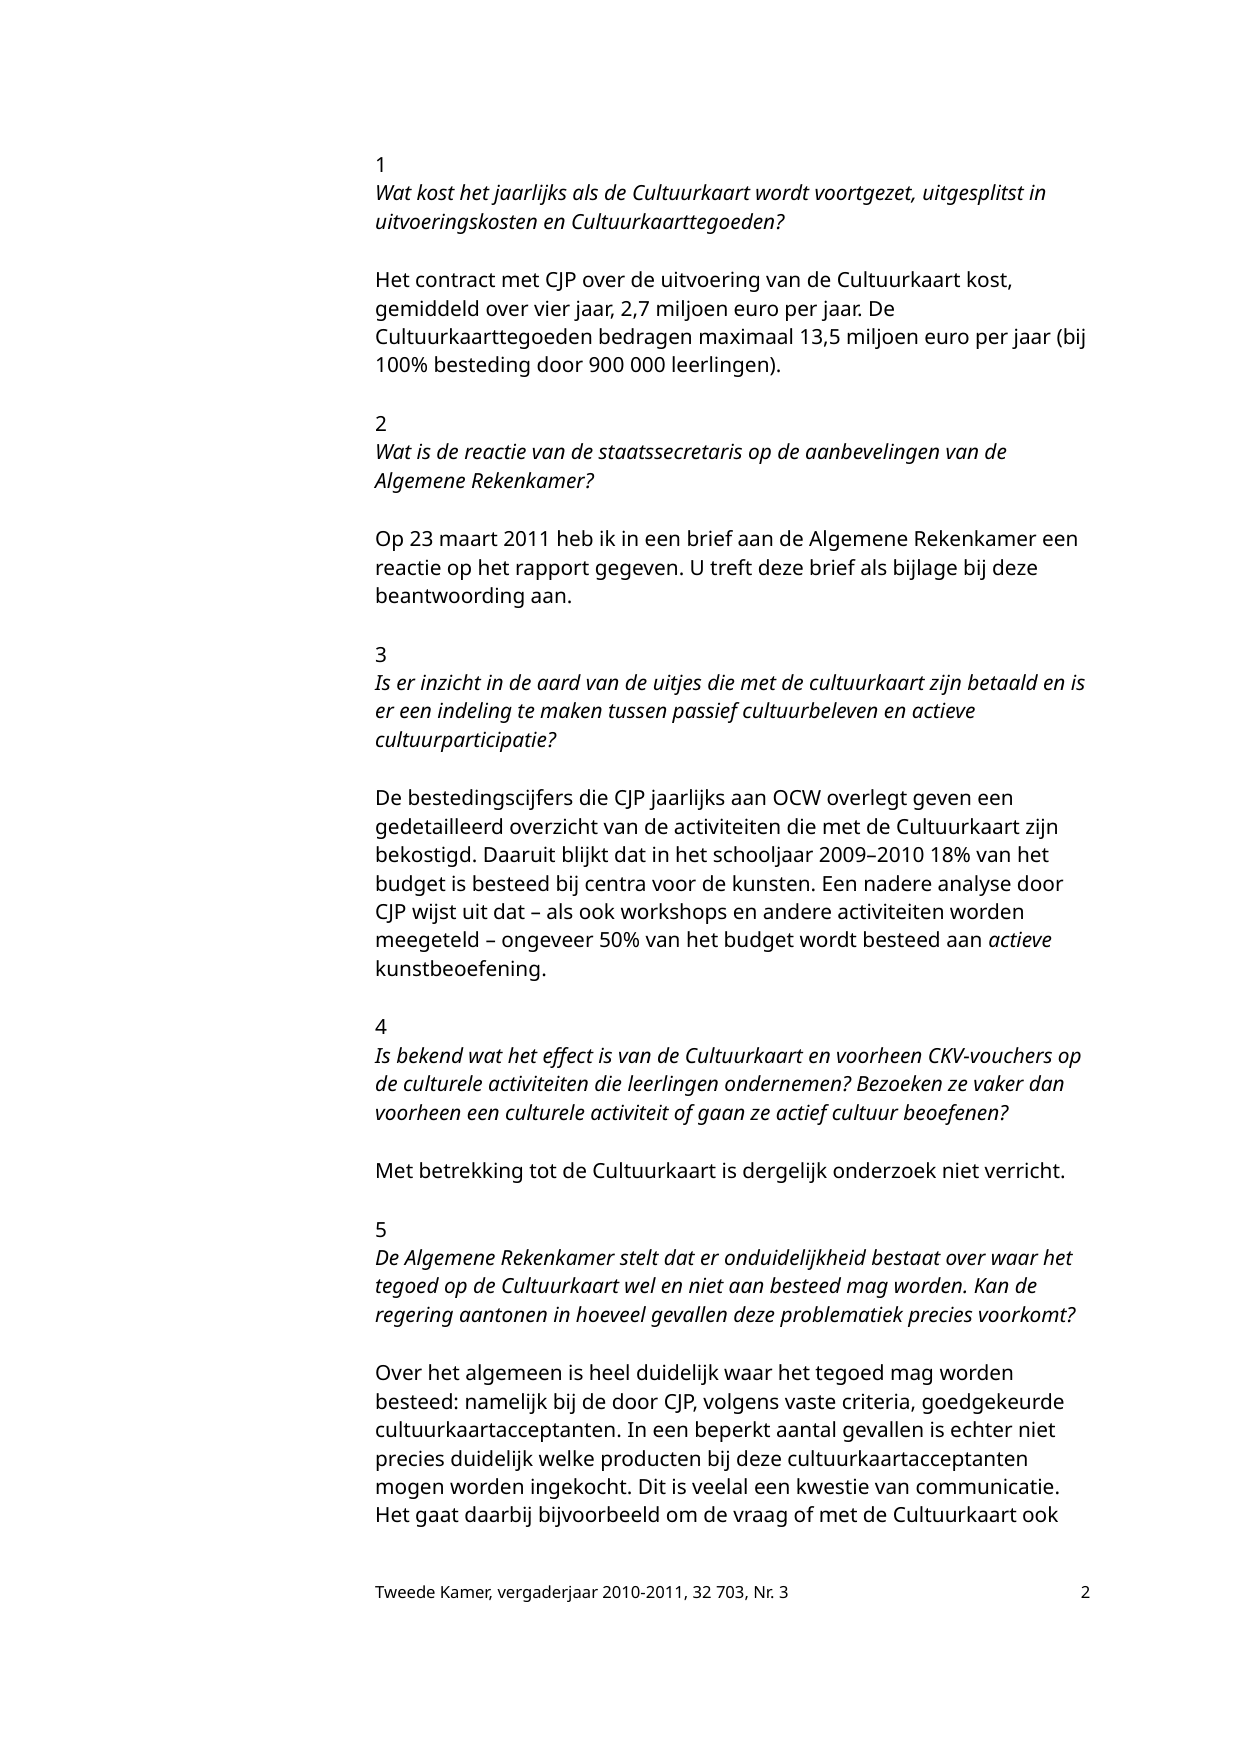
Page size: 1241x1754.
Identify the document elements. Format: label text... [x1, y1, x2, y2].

text 2 [375, 409, 1090, 437]
text Op 23 maart 2011 heb ik in een brief aan de Algemene Rekenkamer een reactie op het rapport gegeven. U treft deze brief als bijlage bij deze beantwoording aan. [375, 524, 1090, 610]
text 3 [375, 640, 1090, 668]
text Wat is de reactie van de staatssecretaris op de aanbevelingen van de Algemene Rekenkamer? [375, 437, 1090, 494]
text De bestedingscijfers die CJP jaarlijks aan OCW overlegt geven een gedetailleerd overzicht van de activiteiten die met de Cultuurkaart zijn bekostigd. Daaruit blijkt dat in het schooljaar 2009–2010 18% van het budget is besteed bij centra voor de kunsten. Een nadere analyse door CJP wijst uit dat – als ook workshops en andere activiteiten worden meegeteld – ongeveer 50% van het budget wordt besteed aan actieve kunstbeoefening. [375, 783, 1090, 982]
text Met betrekking tot de Cultuurkaart is dergelijk onderzoek niet verricht. [375, 1156, 1090, 1185]
text Is er inzicht in de aard van de uitjes die met de cultuurkaart zijn betaald en is er een indeling te maken tussen passief cultuurbeleven en actieve cultuurparticipatie? [375, 668, 1090, 753]
text 1 [375, 150, 1090, 178]
text Het contract met CJP over de uitvoering van de Cultuurkaart kost, gemiddeld over vier jaar, 2,7 miljoen euro per jaar. De Cultuurkaarttegoeden bedragen maximaal 13,5 miljoen euro per jaar (bij 100% besteding door 900 000 leerlingen). [375, 265, 1090, 379]
text De Algemene Rekenkamer stelt dat er onduidelijkheid bestaat over waar het tegoed op de Cultuurkaart wel en niet aan besteed mag worden. Kan de regering aantonen in hoeveel gevallen deze problematiek precies voorkomt? [375, 1243, 1090, 1328]
text Is bekend wat het effect is van de Cultuurkaart en voorheen CKV-vouchers op de culturele activiteiten die leerlingen ondernemen? Bezoeken ze vaker dan voorheen een culturele activiteit of gaan ze actief cultuur beoefenen? [375, 1041, 1090, 1126]
text Over het algemeen is heel duidelijk waar het tegoed mag worden besteed: namelijk bij de door CJP, volgens vaste criteria, goedgekeurde cultuurkaartacceptanten. In een beperkt aantal gevallen is echter niet precies duidelijk welke producten bij deze cultuurkaartacceptanten mogen worden ingekocht. Dit is veelal een kwestie van communicatie. Het gaat daarbij bijvoorbeeld om de vraag of met de Cultuurkaart ook [375, 1358, 1090, 1529]
text 5 [375, 1215, 1090, 1243]
text 4 [375, 1012, 1090, 1041]
text Wat kost het jaarlijks als de Cultuurkaart wordt voortgezet, uitgesplitst in uitvoeringskosten en Cultuurkaarttegoeden? [375, 178, 1090, 235]
